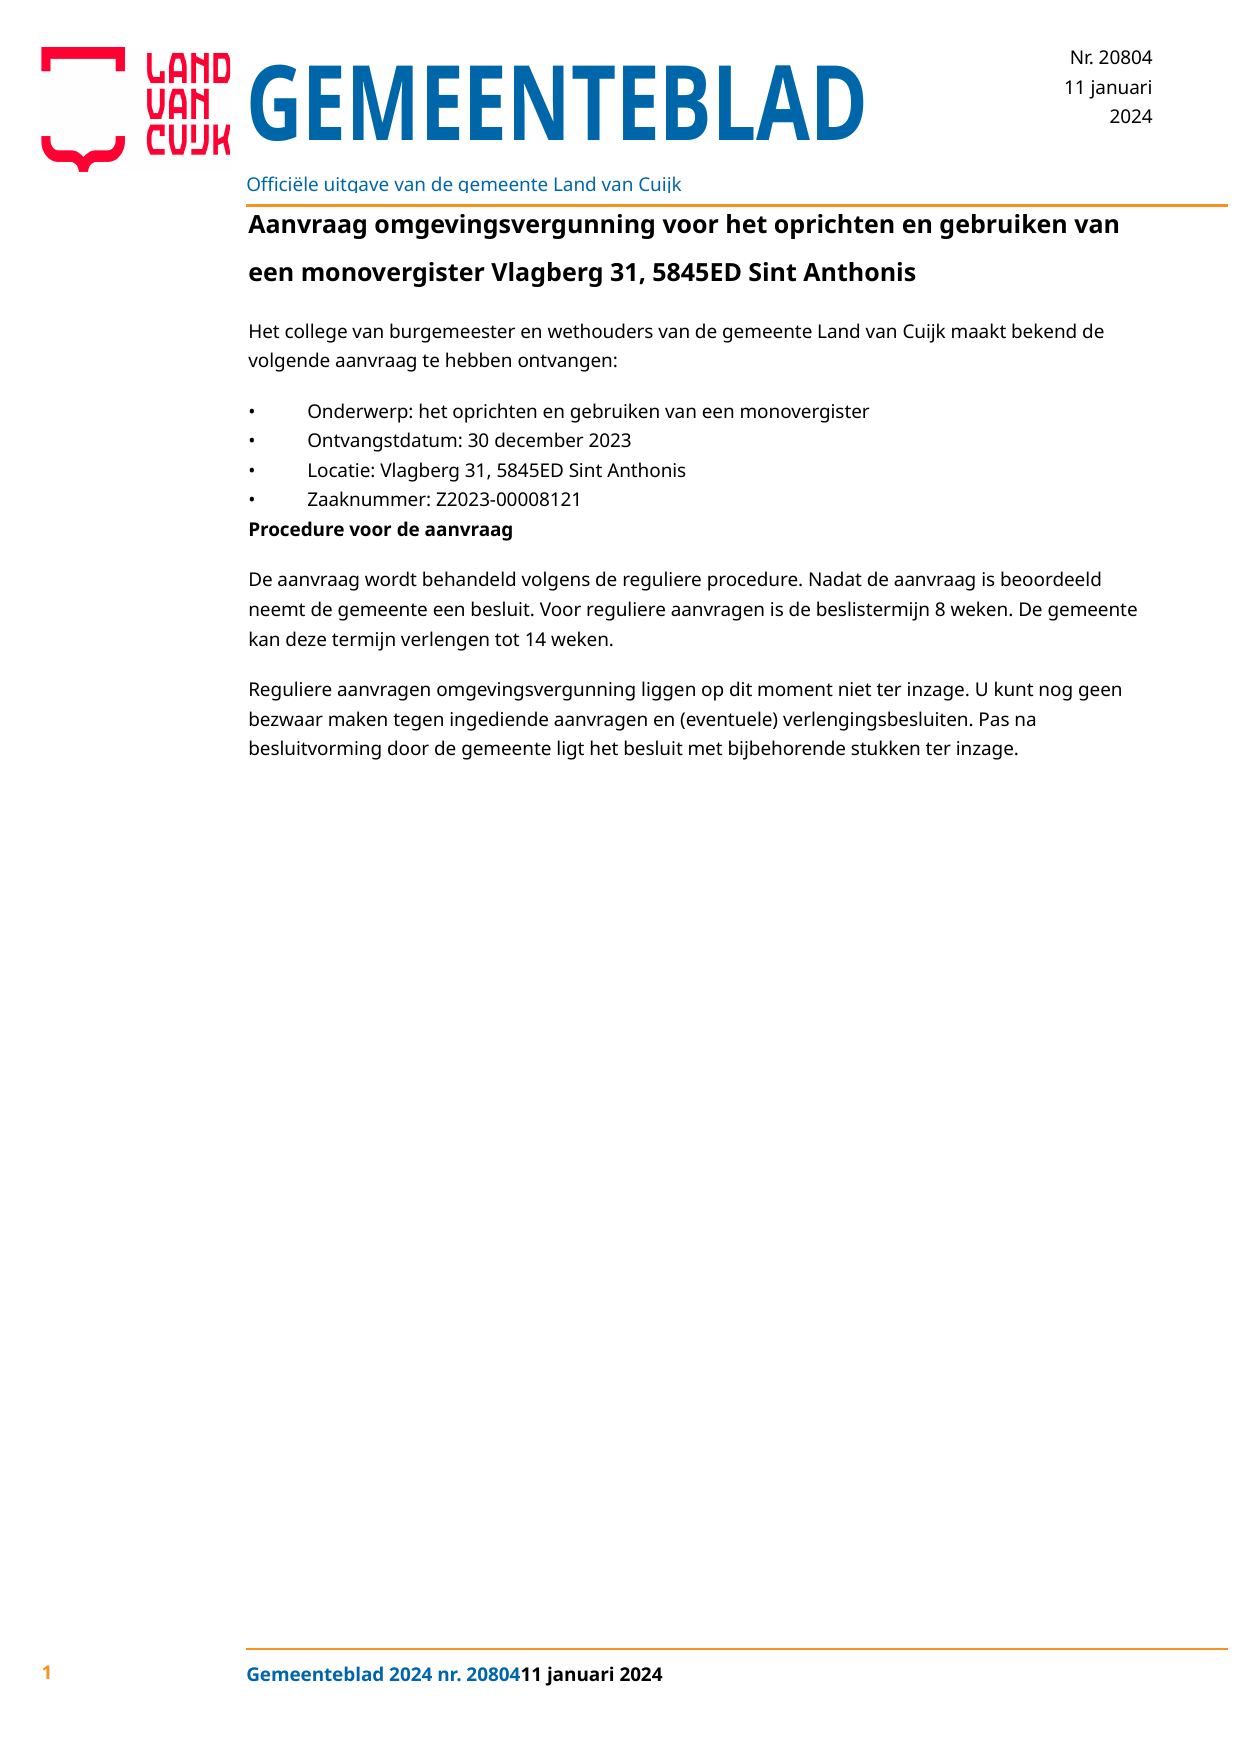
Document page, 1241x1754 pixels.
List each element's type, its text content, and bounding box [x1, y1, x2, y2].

text De aanvraag wordt behandeld volgens de reguliere procedure. Nadat de aanvraag is beoordeeld neemt de gemeente een besluit. Voor reguliere aanvragen is de beslistermijn 8 weken. De gemeente kan deze termijn verlengen tot 14 weken. [248, 567, 1152, 652]
text Het college van burgemeester en wethouders van de gemeente Land van Cuijk maakt bekend de volgende aanvraag te hebben ontvangen: [248, 318, 1152, 373]
text Reguliere aanvragen omgevingsvergunning liggen op dit moment niet ter inzage. U kunt nog geen bezwaar maken tegen ingediende aanvragen en (eventuele) verlengingsbesluiten. Pas na besluitvorming door de gemeente ligt het besluit met bijbehorende stukken ter inzage. [248, 676, 1152, 761]
list Ontvangstdatum: 30 december 2023 [248, 427, 1152, 453]
text Aanvraag omgevingsvergunning voor het oprichten en gebruiken van een monovergister Vlagberg 31, 5845ED Sint Anthonis [248, 207, 1152, 288]
text Procedure voor de aanvraag [248, 516, 1152, 542]
picture [41, 47, 231, 172]
list Locatie: Vlagberg 31, 5845ED Sint Anthonis [248, 457, 1152, 483]
list Zaaknummer: Z2023-00008121 [248, 487, 1152, 512]
list Onderwerp: het oprichten en gebruiken van een monovergister [248, 398, 1152, 424]
